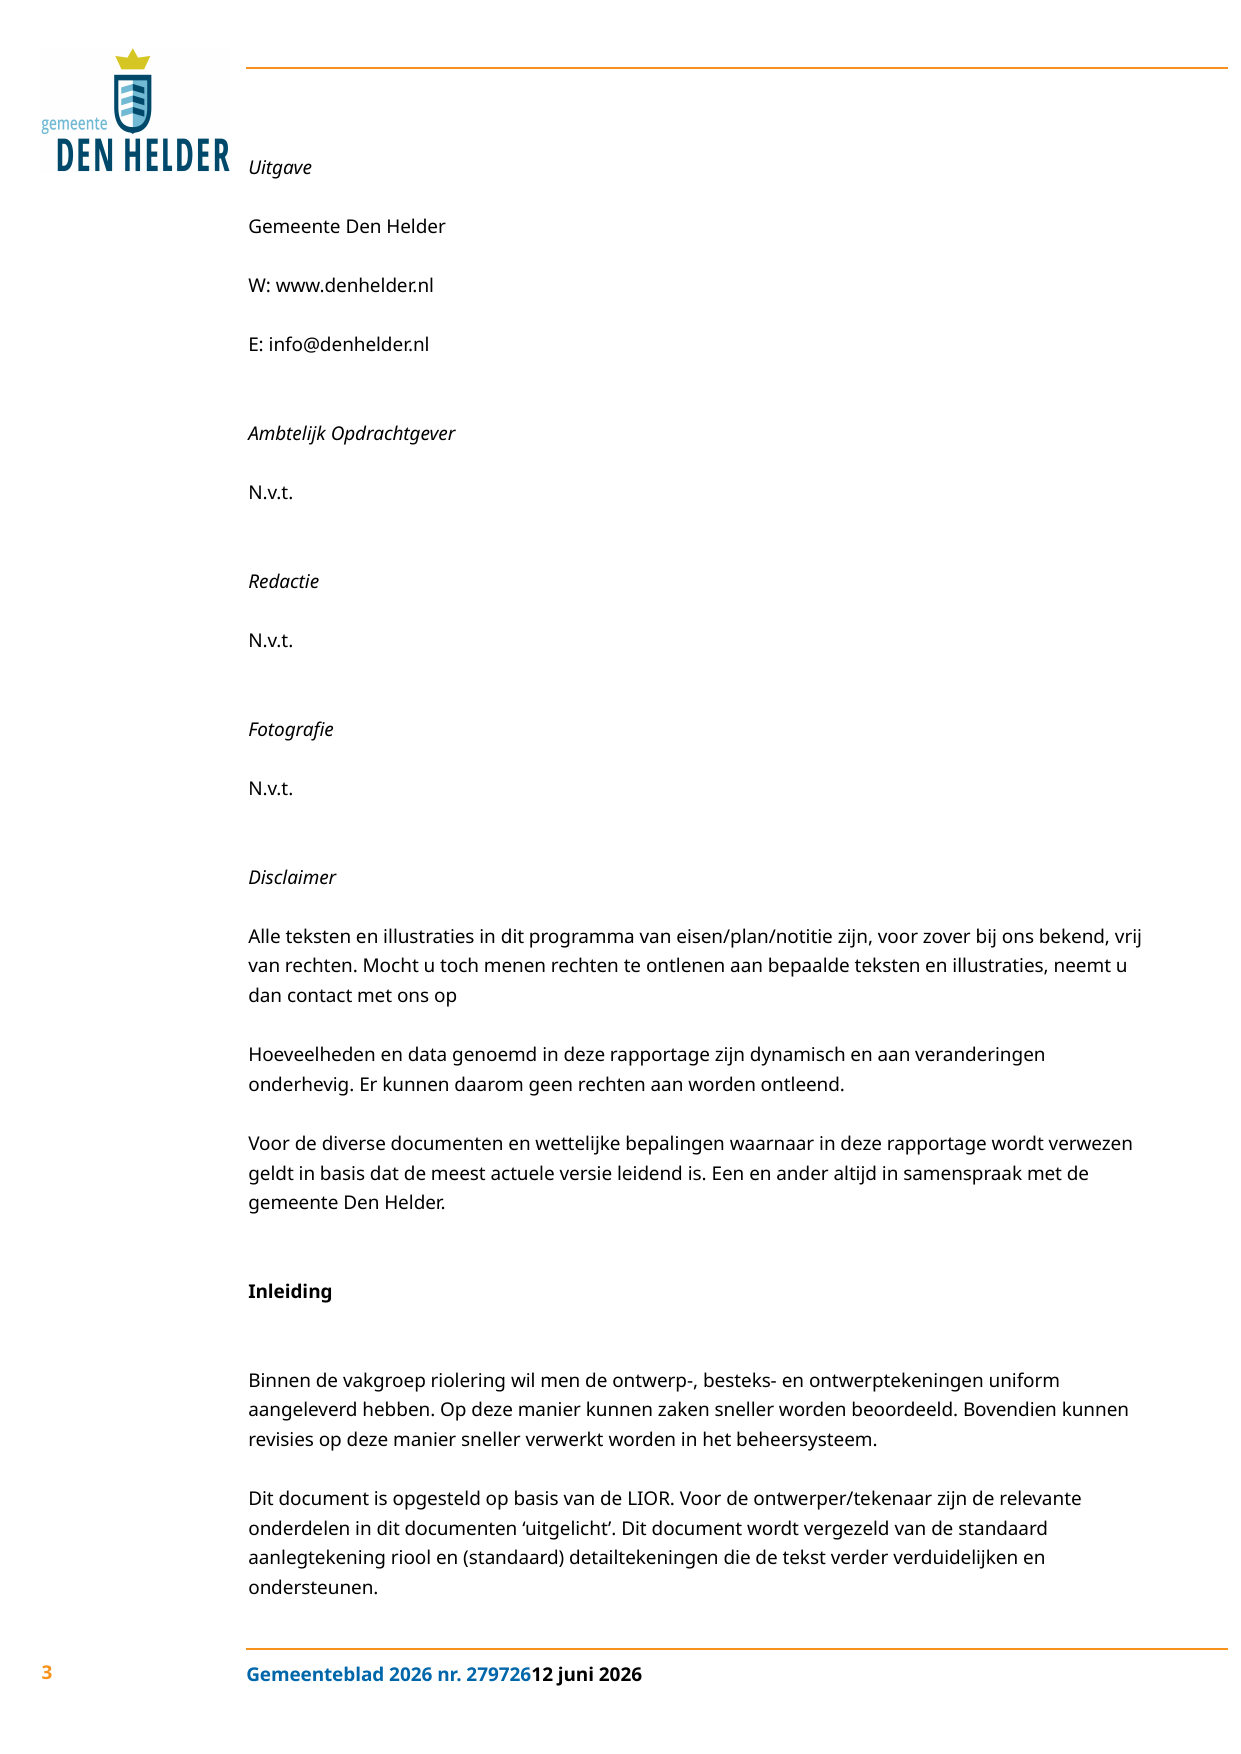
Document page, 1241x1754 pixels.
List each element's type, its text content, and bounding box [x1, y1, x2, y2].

picture [130, 157, 135, 172]
picture [41, 47, 231, 172]
text Disclaimer [248, 864, 1152, 890]
text Alle teksten en illustraties in dit programma van eisen/plan/notitie zijn, voor zover bij ons bekend, vrij van rechten. Mocht u toch menen rechten te ontlenen aan bepaalde teksten en illustraties, neemt u dan contact met ons op [248, 923, 1152, 1008]
text Uitgave [248, 154, 1152, 180]
picture [100, 154, 106, 172]
text Hoeveelheden en data genoemd in deze rapportage zijn dynamisch en aan veranderingen onderhevig. Er kunnen daarom geen rechten aan worden ontleend. [248, 1041, 1152, 1097]
text Inleiding [248, 1278, 1152, 1304]
text W: www.denhelder.nl [248, 272, 1152, 298]
text Fotografie [248, 716, 1152, 742]
text Ambtelijk Opdrachtgever [248, 420, 1152, 446]
text E: info@denhelder.nl [248, 331, 1152, 357]
picture [63, 144, 68, 165]
text Dit document is opgesteld op basis van de LIOR. Voor de ontwerper/tekenaar zijn de relevante onderdelen in dit documenten ‘uitgelicht’. Dit document wordt vergezeld van de standaard aanlegtekening riool en (standaard) detailtekeningen die de tekst verder verduidelijken en ondersteunen. [248, 1485, 1152, 1600]
text N.v.t. [248, 627, 1152, 653]
text N.v.t. [248, 775, 1152, 801]
text N.v.t. [248, 479, 1152, 505]
picture [220, 160, 224, 172]
text Redactie [248, 568, 1152, 594]
picture [182, 144, 187, 165]
text Voor de diverse documenten en wettelijke bepalingen waarnaar in deze rapportage wordt verwezen geldt in basis dat de meest actuele versie leidend is. Een en ander altijd in samenspraak met de gemeente Den Helder. [248, 1130, 1152, 1215]
text Binnen de vakgroep riolering wil men de ontwerp-, besteks- en ontwerptekeningen uniform aangeleverd hebben. Op deze manier kunnen zaken sneller worden beoordeeld. Bovendien kunnen revisies op deze manier sneller verwerkt worden in het beheersysteem. [248, 1367, 1152, 1452]
text Gemeente Den Helder [248, 213, 1152, 239]
